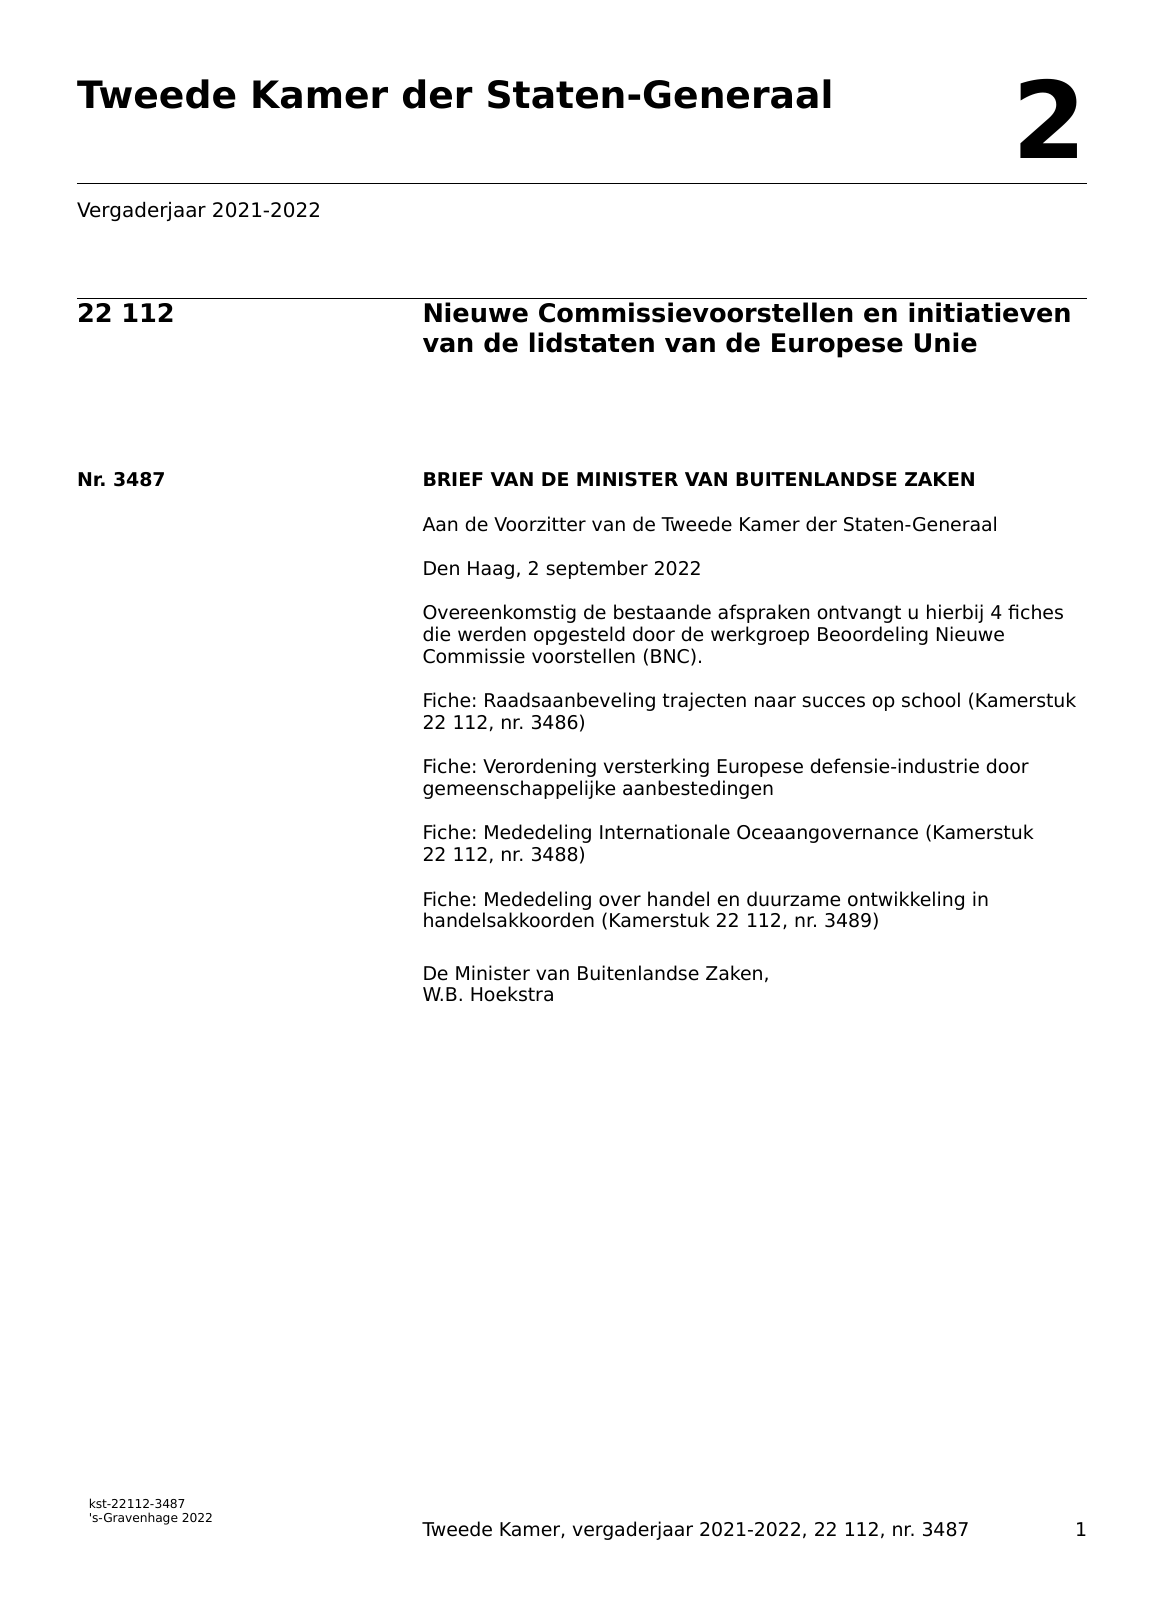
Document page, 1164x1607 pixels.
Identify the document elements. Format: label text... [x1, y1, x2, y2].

text Fiche: Raadsaanbeveling trajecten naar succes op school (Kamerstuk 22 112, nr. 3486) [422, 690, 1087, 734]
table_cell Vergaderjaar 2021-2022 [77, 184, 1087, 298]
text Den Haag, 2 september 2022 [422, 558, 1087, 580]
text kst-22112-3487 [88, 1497, 323, 1511]
text Fiche: Verordening versterking Europese defensie-industrie door gemeenschappelijke aanbestedingen [422, 756, 1087, 800]
text De Minister van Buitenlandse Zaken, W.B. Hoekstra [422, 962, 1087, 1006]
text Fiche: Mededeling Internationale Oceaangovernance (Kamerstuk 22 112, nr. 3488) [422, 822, 1087, 866]
text Overeenkomstig de bestaande afspraken ontvangt u hierbij 4 fiches die werden opgesteld door de werkgroep Beoordeling Nieuwe Commissie voorstellen (BNC). [422, 602, 1087, 668]
table_header 2 [886, 59, 1087, 183]
text 's-Gravenhage 2022 [88, 1511, 323, 1525]
subtitle Nr. 3487 BRIEF VAN DE MINISTER VAN BUITENLANDSE ZAKEN [77, 469, 1087, 491]
subtitle 22 112 Nieuwe Commissievoorstellen en initiatieven van de lidstaten van de Europese Unie [77, 299, 1087, 358]
text Fiche: Mededeling over handel en duurzame ontwikkeling in handelsakkoorden (Kamerstuk 22 112, nr. 3489) [422, 888, 1087, 932]
table_header Tweede Kamer der Staten-Generaal [77, 59, 886, 183]
text Aan de Voorzitter van de Tweede Kamer der Staten-Generaal [422, 513, 1087, 536]
